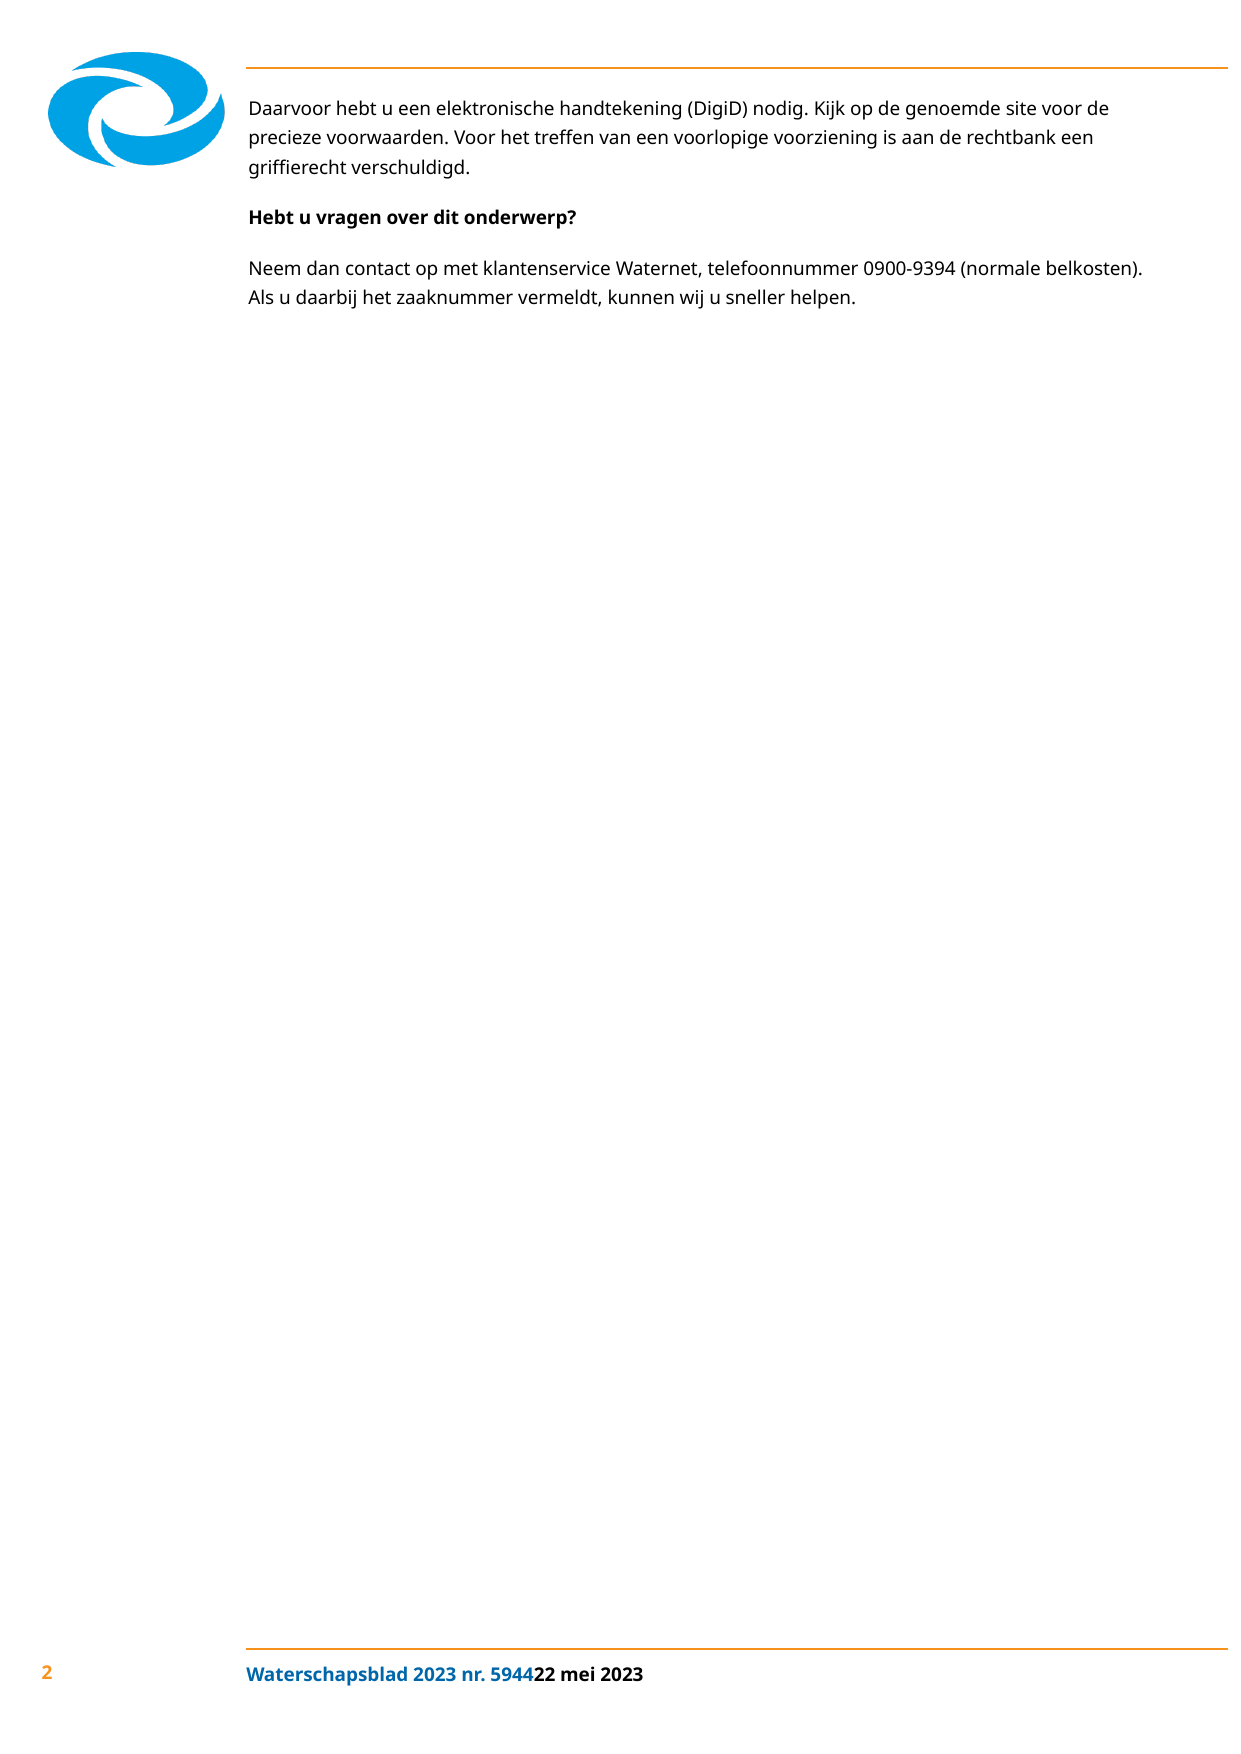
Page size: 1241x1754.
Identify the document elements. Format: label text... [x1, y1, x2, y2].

text Daarvoor hebt u een elektronische handtekening (DigiD) nodig. Kijk op de genoemde site voor de precieze voorwaarden. Voor het treffen van een voorlopige voorziening is aan de rechtbank een griffierecht verschuldigd. [248, 95, 1152, 180]
text Neem dan contact op met klantenservice Waternet, telefoonnummer 0900-9394 (normale belkosten). Als u daarbij het zaaknummer vermeldt, kunnen wij u sneller helpen. [248, 255, 1152, 310]
text Hebt u vragen over dit onderwerp? [248, 204, 1152, 230]
picture [41, 47, 231, 172]
